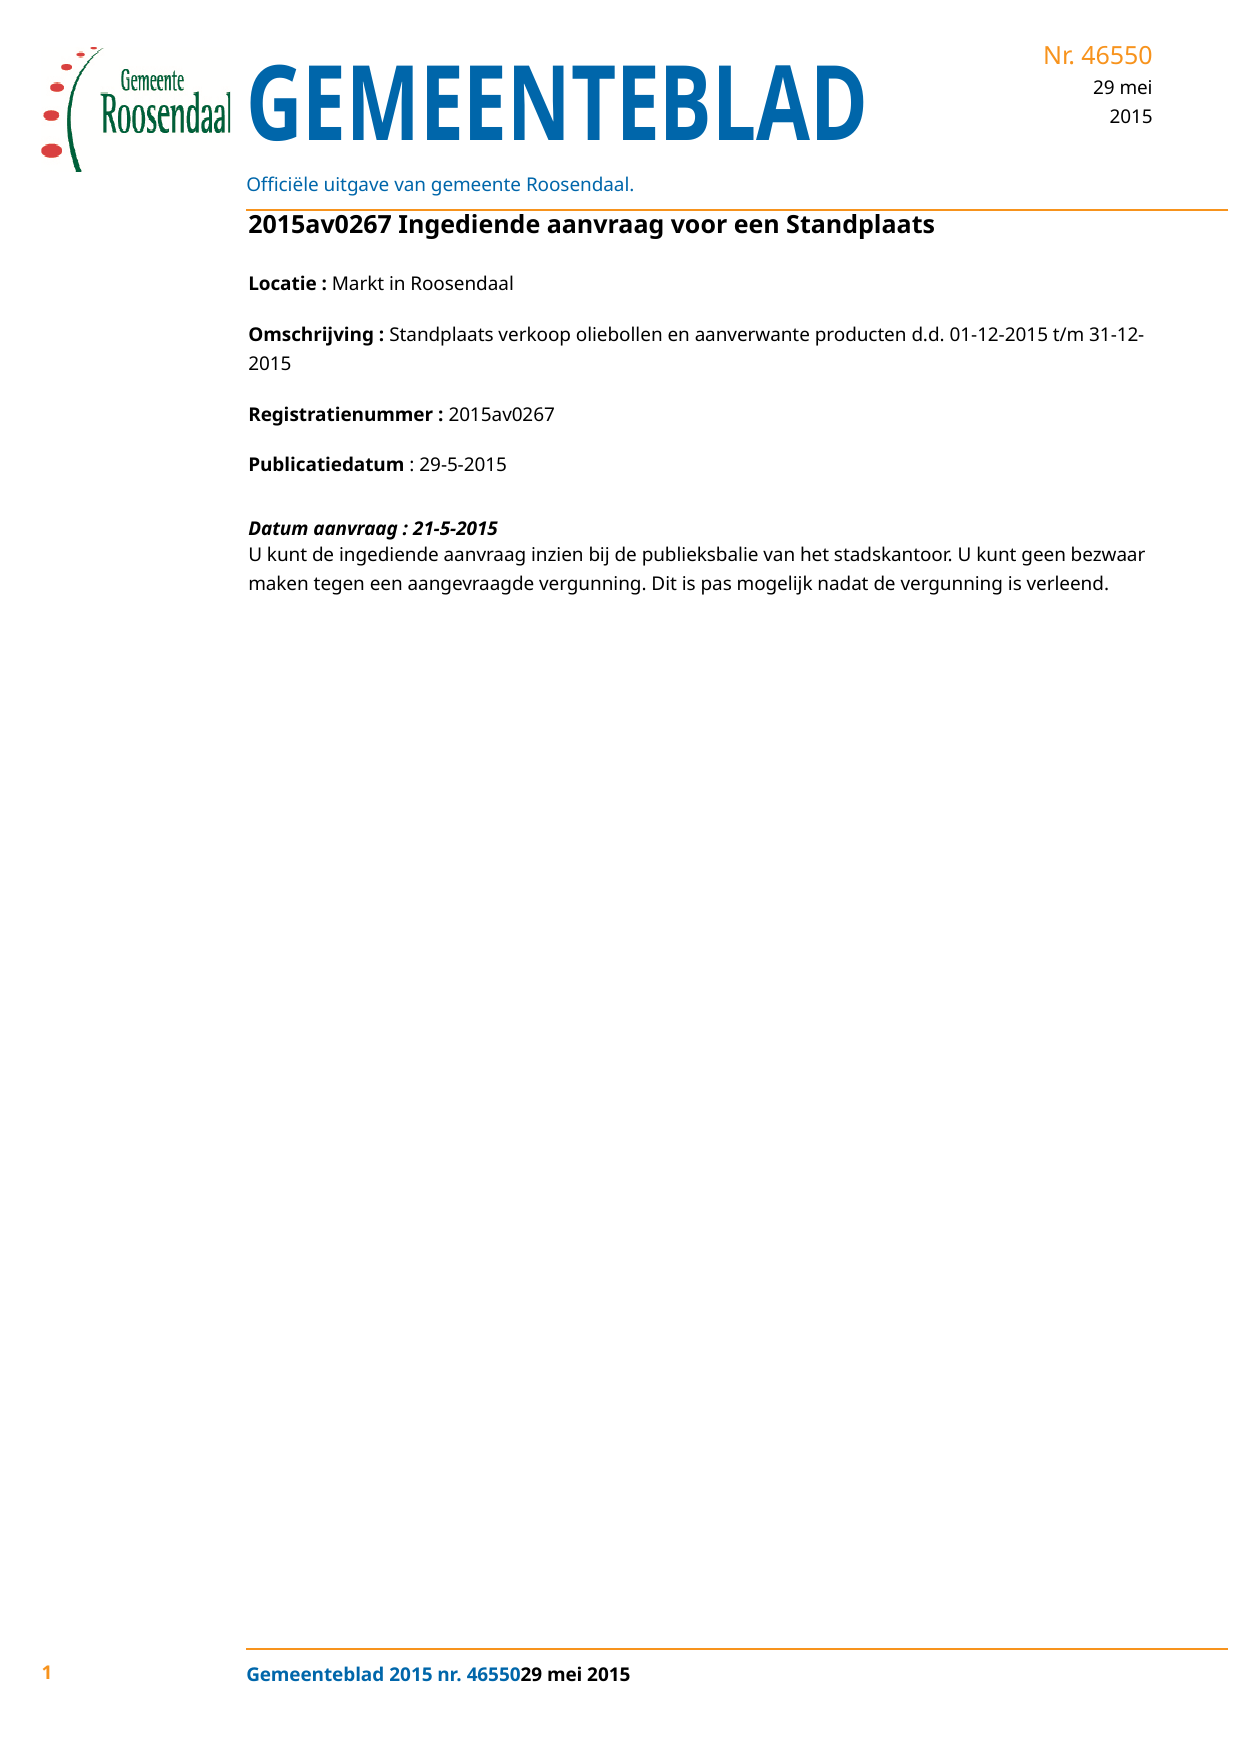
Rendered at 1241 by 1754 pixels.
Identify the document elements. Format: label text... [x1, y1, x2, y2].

text 2015av0267 Ingediende aanvraag voor een Standplaats [248, 211, 1152, 241]
text Datum aanvraag : 21-5-2015 [248, 515, 1152, 541]
text Publicatiedatum : 29-5-2015 [248, 451, 1152, 477]
text Registratienummer : 2015av0267 [248, 401, 1152, 426]
text U kunt de ingediende aanvraag inzien bij de publieksbalie van het stadskantoor. U kunt geen bezwaar maken tegen een aangevraagde vergunning. Dit is pas mogelijk nadat de vergunning is verleend. [248, 541, 1152, 596]
text Omschrijving : Standplaats verkoop oliebollen en aanverwante producten d.d. 01-12-2015 t/m 31-12-2015 [248, 321, 1152, 376]
text Locatie : Markt in Roosendaal [248, 270, 1152, 296]
picture [41, 47, 231, 172]
